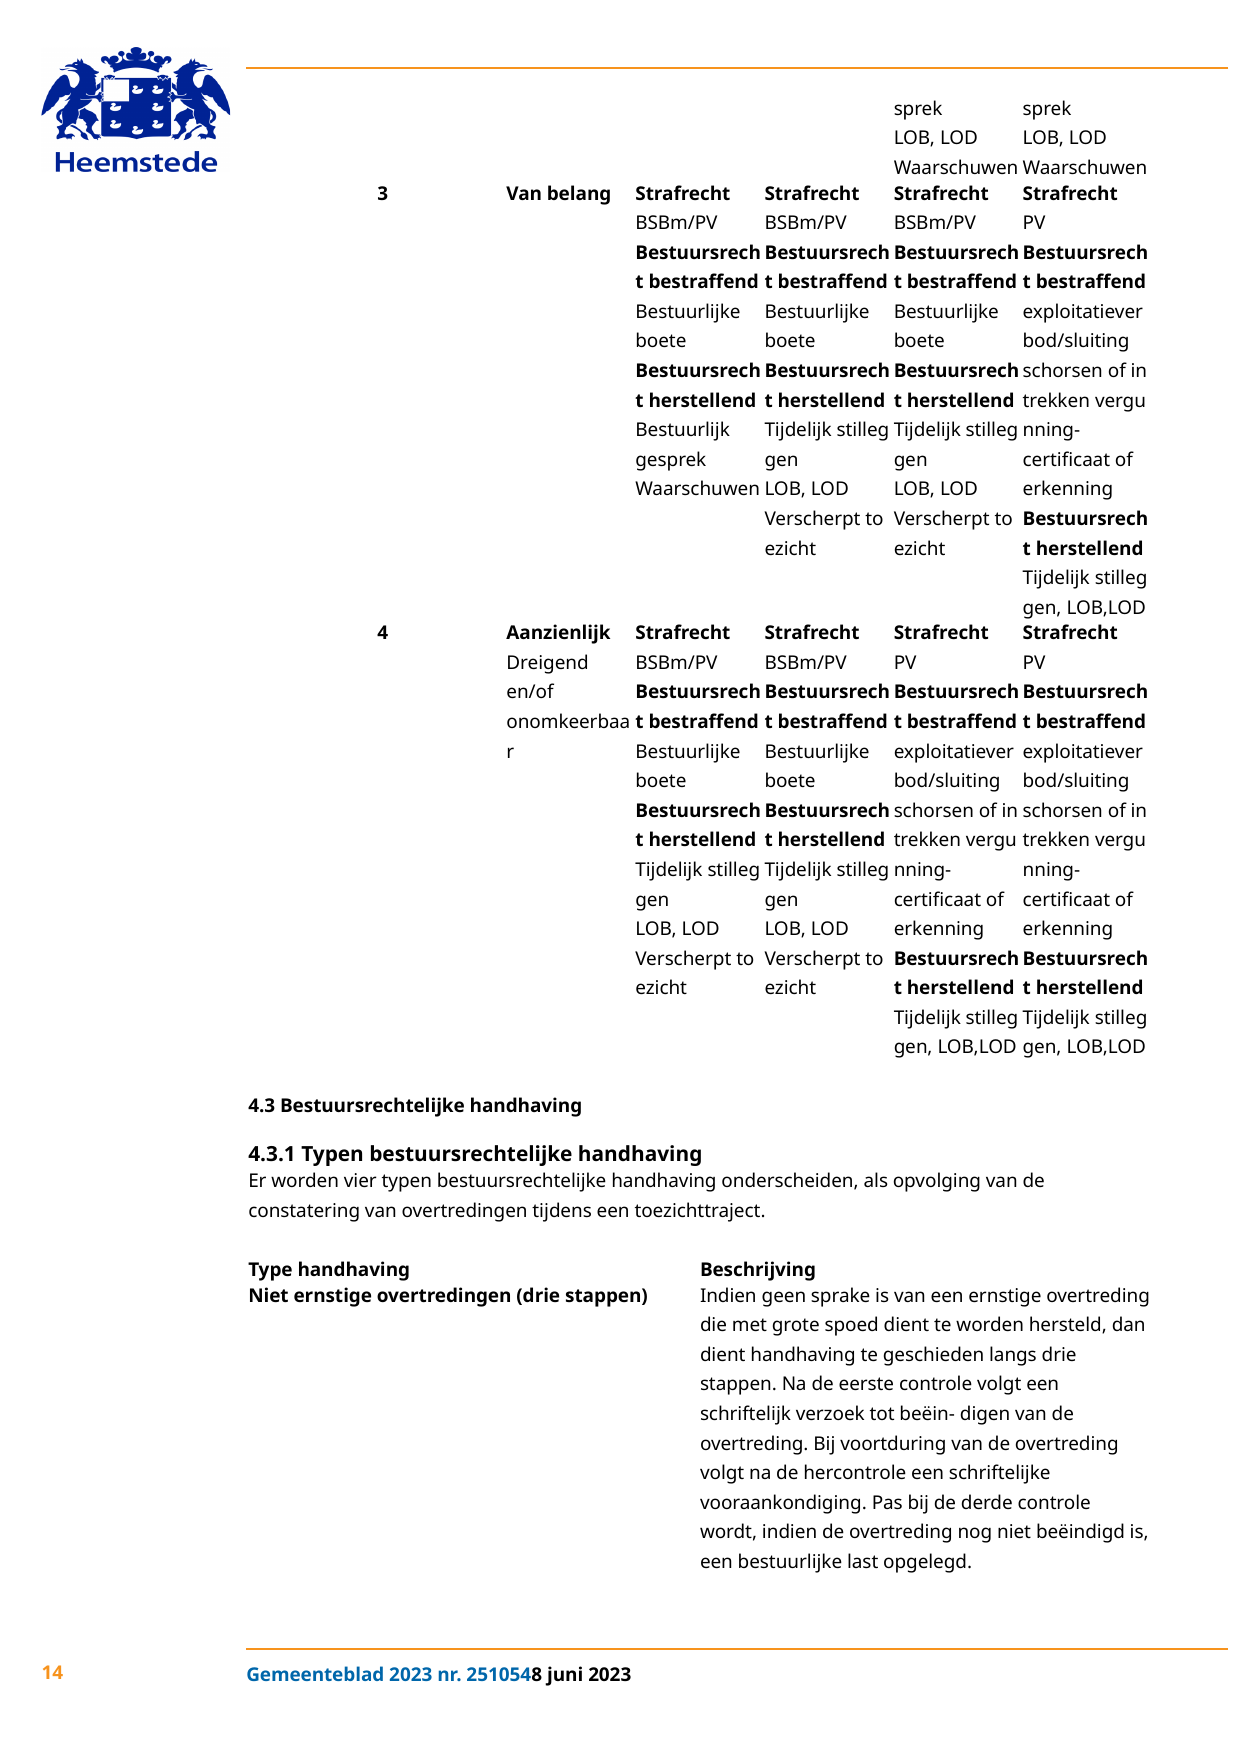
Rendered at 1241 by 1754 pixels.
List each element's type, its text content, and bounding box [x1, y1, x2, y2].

text 4.3.1 Typen bestuursrechtelijke handhaving [248, 1139, 1152, 1167]
table_cell sprek LOB, LOD Waarschuwen [1023, 95, 1152, 180]
table_cell [764, 95, 893, 180]
table_cell Strafrecht PV Bestuursrecht bestraffend exploitatieverbod/sluiting schorsen of intrekken vergunning-certificaat of erkenning Bestuursrecht herstellend Tijdelijk stilleggen, LOB,LOD [1023, 620, 1152, 1059]
table_header Beschrijving [700, 1256, 1152, 1282]
table_cell sprek LOB, LOD Waarschuwen [894, 95, 1022, 180]
table_cell 4 [377, 620, 506, 1059]
table_cell [506, 95, 635, 180]
table_cell Strafrecht PV Bestuursrecht bestraffend exploitatieverbod/sluiting schorsen of intrekken vergunning-certificaat of erkenning Bestuursrecht herstellend Tijdelijk stilleggen, LOB,LOD [894, 620, 1022, 1059]
table_cell Strafrecht BSBm/PV Bestuursrecht bestraffend Bestuurlijke boete Bestuursrecht herstellend Tijdelijk stilleggen LOB, LOD Verscherpt toezicht [764, 620, 893, 1059]
table_cell Indien geen sprake is van een ernstige overtreding die met grote spoed dient te worden hersteld, dan dient handhaving te geschieden langs drie stappen. Na de eerste controle volgt een schriftelijk verzoek tot beëin- digen van de overtreding. Bij voortduring van de overtreding volgt na de hercontrole een schriftelijke vooraankondiging. Pas bij de derde controle wordt, indien de overtreding nog niet beëindigd is, een bestuurlijke last opgelegd. [700, 1282, 1152, 1574]
table_cell 3 [377, 180, 506, 619]
table_cell Aanzienlijk Dreigend en/of onomkeerbaar [506, 620, 635, 1059]
text Er worden vier typen bestuursrechtelijke handhaving onderscheiden, als opvolging van de constatering van overtredingen tijdens een toezichttraject. [248, 1167, 1152, 1223]
picture [41, 47, 231, 172]
table_cell [635, 95, 764, 180]
table_cell Strafrecht BSBm/PV Bestuursrecht bestraffend Bestuurlijke boete Bestuursrecht herstellend Tijdelijk stilleggen LOB, LOD Verscherpt toezicht [635, 620, 764, 1059]
table_cell Strafrecht BSBm/PV Bestuursrecht bestraffend Bestuurlijke boete Bestuursrecht herstellend Tijdelijk stilleggen LOB, LOD Verscherpt toezicht [764, 180, 893, 619]
table_cell Strafrecht BSBm/PV Bestuursrecht bestraffend Bestuurlijke boete Bestuursrecht herstellend Bestuurlijk gesprek Waarschuwen [635, 180, 764, 619]
table_cell Strafrecht PV Bestuursrecht bestraffend exploitatieverbod/sluiting schorsen of intrekken vergunning-certificaat of erkenning Bestuursrecht herstellend Tijdelijk stilleggen, LOB,LOD [1023, 180, 1152, 619]
table_cell Van belang [506, 180, 635, 619]
text 4.3 Bestuursrechtelijke handhaving [248, 1092, 1152, 1118]
table_cell [248, 95, 377, 1059]
table_cell Niet ernstige overtredingen (drie stappen) [248, 1282, 700, 1574]
table_header Type handhaving [248, 1256, 700, 1282]
table_cell [377, 95, 506, 180]
table_cell Strafrecht BSBm/PV Bestuursrecht bestraffend Bestuurlijke boete Bestuursrecht herstellend Tijdelijk stilleggen LOB, LOD Verscherpt toezicht [894, 180, 1022, 619]
